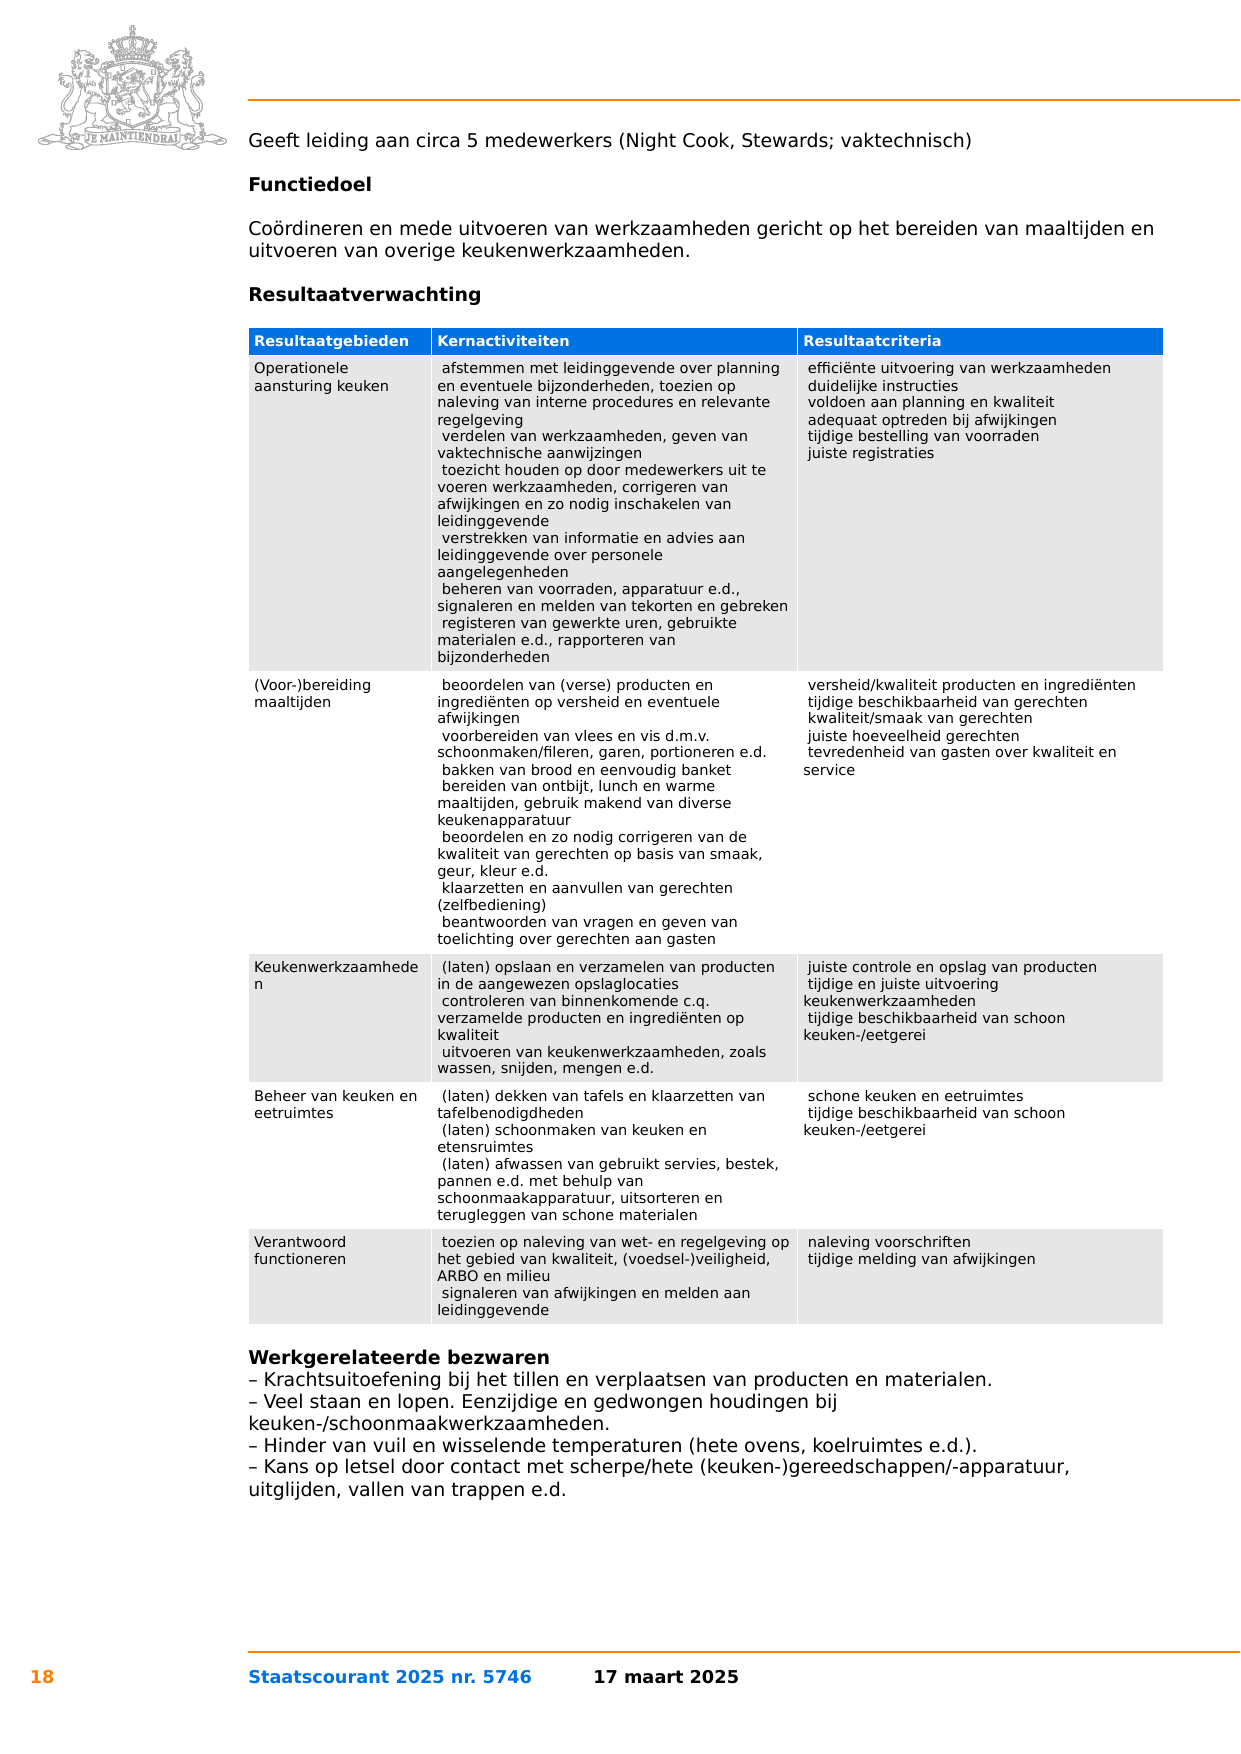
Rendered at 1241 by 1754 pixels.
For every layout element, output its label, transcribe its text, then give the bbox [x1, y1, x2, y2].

table_cell Beheer van keuken en eetruimtes [249, 1083, 431, 1228]
text – Hinder van vuil en wisselende temperaturen (hete ovens, koelruimtes e.d.). [248, 1434, 1163, 1456]
table_header Resultaatcriteria [798, 328, 1163, 355]
text – Veel staan en lopen. Eenzijdige en gedwongen houdingen bij keuken-/schoonmaakwerkzaamheden. [248, 1391, 1163, 1434]
table_cell ­ schone keuken en eetruimtes ­ tijdige beschikbaarheid van schoon keuken-/eetgerei [798, 1083, 1163, 1228]
table_cell ­ afstemmen met leidinggevende over planning en eventuele bijzonderheden, toezien op naleving van interne procedures en relevante regelgeving ­ verdelen van werkzaamheden, geven van vaktechnische aanwijzingen ­ toezicht houden op door medewerkers uit te voeren werkzaamheden, corrigeren van afwijkingen en zo nodig inschakelen van leidinggevende ­ verstrekken van informatie en advies aan leidinggevende over personele aangelegenheden ­ beheren van voorraden, apparatuur e.d., signaleren en melden van tekorten en gebreken ­ registeren van gewerkte uren, gebruikte materialen e.d., rapporteren van bijzonderheden [432, 356, 797, 671]
subtitle Functiedoel [248, 174, 1163, 196]
table_cell ­ efficiënte uitvoering van werkzaamheden ­ duidelijke instructies ­ voldoen aan planning en kwaliteit ­ adequaat optreden bij afwijkingen ­ tijdige bestelling van voorraden ­ juiste registraties [798, 356, 1163, 671]
table_cell ­ toezien op naleving van wet- en regelgeving op het gebied van kwaliteit, (voedsel-)veiligheid, ARBO en milieu ­ signaleren van afwijkingen en melden aan leidinggevende [432, 1229, 797, 1324]
table_cell ­ juiste controle en opslag van producten ­ tijdige en juiste uitvoering keukenwerkzaamheden ­ tijdige beschikbaarheid van schoon keuken-/eetgerei [798, 954, 1163, 1082]
table_cell (Voor-)bereiding maaltijden [249, 672, 431, 953]
table_cell ­ naleving voorschriften ­ tijdige melding van afwijkingen [798, 1229, 1163, 1324]
table_cell Keukenwerkzaamheden [249, 954, 431, 1082]
table_cell ­ (laten) dekken van tafels en klaarzetten van tafelbenodigdheden ­ (laten) schoonmaken van keuken en etensruimtes ­ (laten) afwassen van gebruikt servies, bestek, pannen e.d. met behulp van schoonmaakapparatuur, uitsorteren en terugleggen van schone materialen [432, 1083, 797, 1228]
text – Krachtsuitoefening bij het tillen en verplaatsen van producten en materialen. [248, 1368, 1163, 1391]
table_cell Operationele aansturing keuken [249, 356, 431, 671]
text Geeft leiding aan circa 5 medewerkers (Night Cook, Stewards; vaktechnisch) [248, 130, 1163, 152]
table_cell ­ versheid/kwaliteit producten en ingrediënten ­ tijdige beschikbaarheid van gerechten ­ kwaliteit/smaak van gerechten ­ juiste hoeveelheid gerechten ­ tevredenheid van gasten over kwaliteit en service [798, 672, 1163, 953]
table_header Kernactiviteiten [432, 328, 797, 355]
table_cell ­ beoordelen van (verse) producten en ingrediënten op versheid en eventuele afwijkingen ­ voorbereiden van vlees en vis d.m.v. schoonmaken/fileren, garen, portioneren e.d. ­ bakken van brood en eenvoudig banket ­ bereiden van ontbijt, lunch en warme maaltijden, gebruik makend van diverse keukenapparatuur ­ beoordelen en zo nodig corrigeren van de kwaliteit van gerechten op basis van smaak, geur, kleur e.d. ­ klaarzetten en aanvullen van gerechten (zelfbediening) ­ beantwoorden van vragen en geven van toelichting over gerechten aan gasten [432, 672, 797, 953]
table_cell Verantwoord functioneren [249, 1229, 431, 1324]
table_header Resultaatgebieden [249, 328, 431, 355]
subtitle Werkgerelateerde bezwaren [248, 1347, 1163, 1368]
text – Kans op letsel door contact met scherpe/hete (keuken-)gereedschappen/-apparatuur, uitglijden, vallen van trappen e.d. [248, 1456, 1163, 1500]
table_cell ­ (laten) opslaan en verzamelen van producten in de aangewezen opslaglocaties ­ controleren van binnenkomende c.q. verzamelde producten en ingrediënten op kwaliteit ­ uitvoeren van keukenwerkzaamheden, zoals wassen, snijden, mengen e.d. [432, 954, 797, 1082]
subtitle Resultaatverwachting [248, 283, 1163, 305]
picture [38, 25, 227, 150]
text Coördineren en mede uitvoeren van werkzaamheden gericht op het bereiden van maaltijden en uitvoeren van overige keukenwerkzaamheden. [248, 218, 1163, 262]
